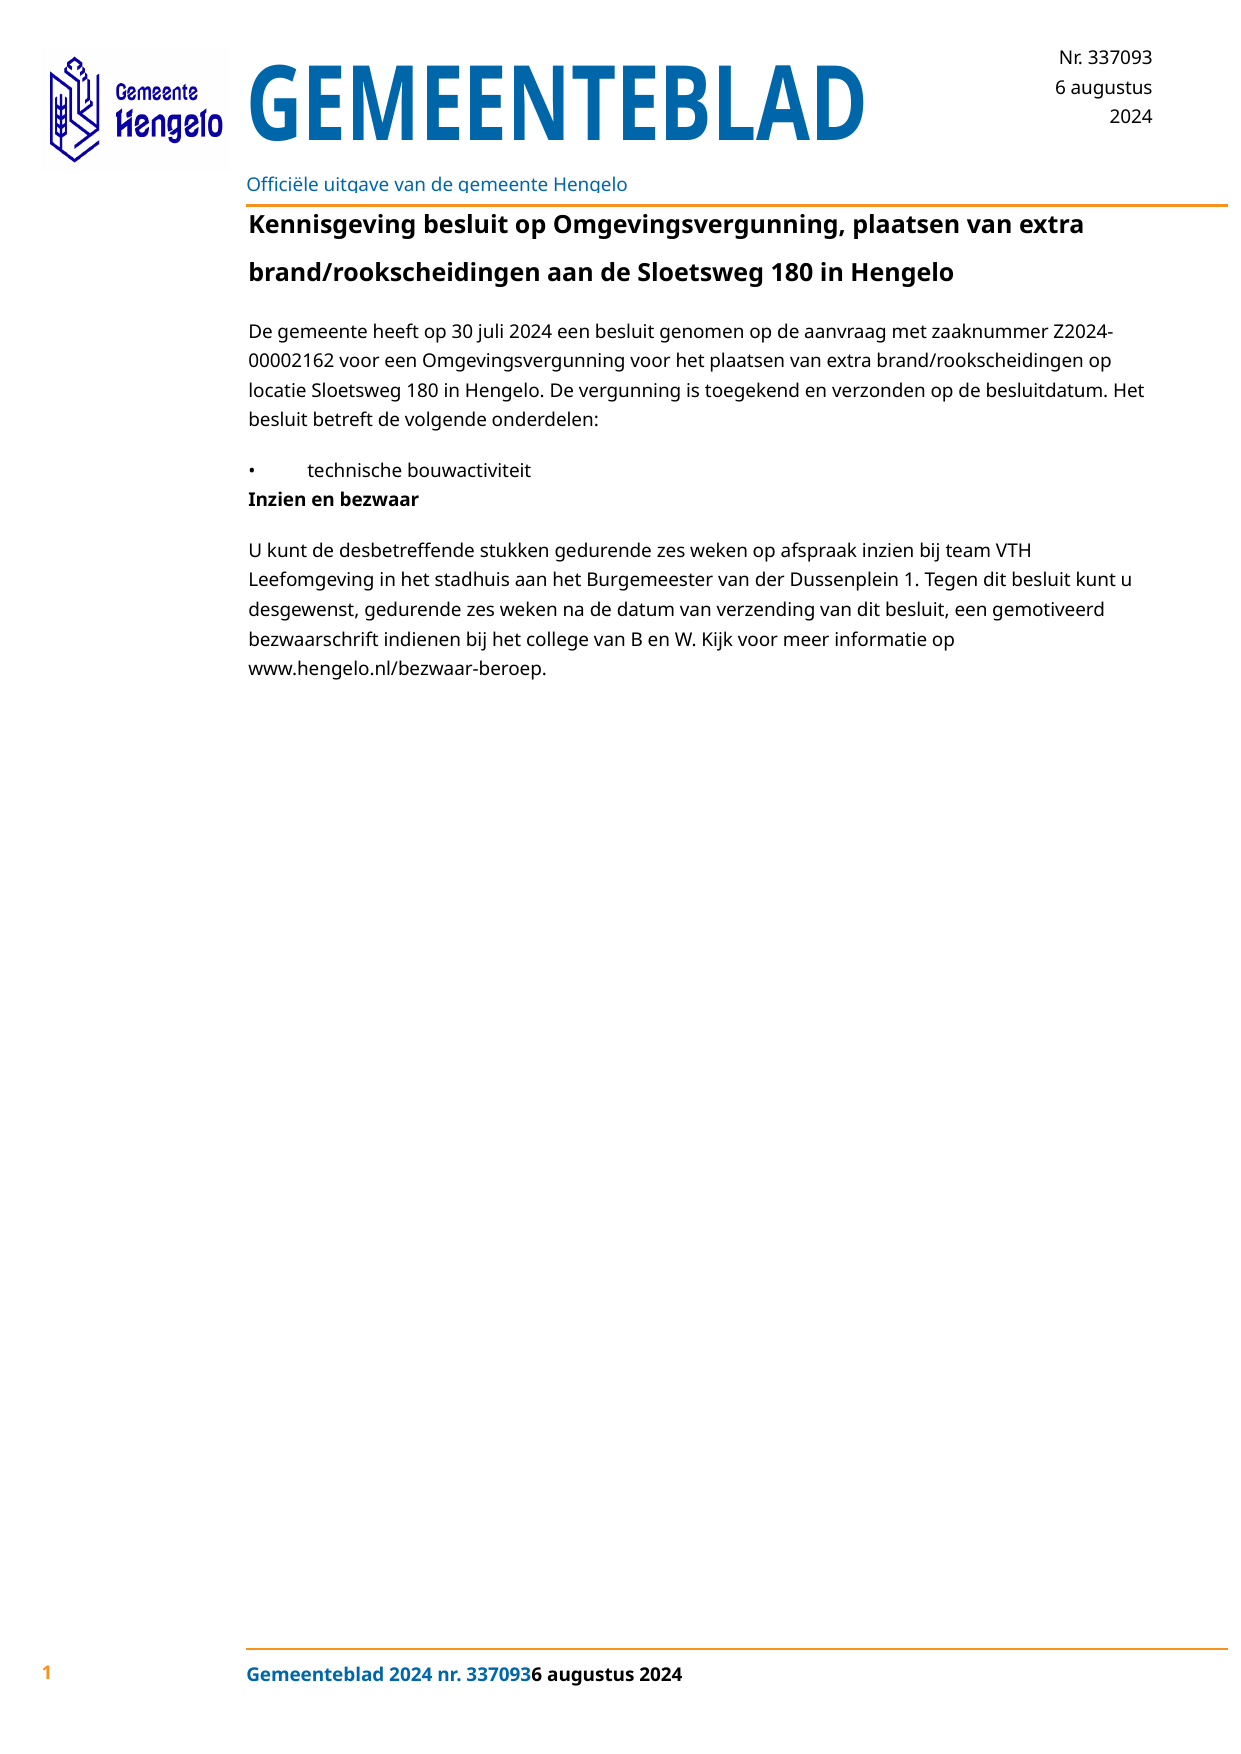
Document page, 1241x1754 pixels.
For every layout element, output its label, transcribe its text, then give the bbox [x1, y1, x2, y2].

picture [41, 47, 231, 172]
text Inzien en bezwaar [248, 487, 1152, 512]
text Kennisgeving besluit op Omgevingsvergunning, plaatsen van extra brand/rookscheidingen aan de Sloetsweg 180 in Hengelo [248, 207, 1152, 288]
text U kunt de desbetreffende stukken gedurende zes weken op afspraak inzien bij team VTH Leefomgeving in het stadhuis aan het Burgemeester van der Dussenplein 1. Tegen dit besluit kunt u desgewenst, gedurende zes weken na de datum van verzending van dit besluit, een gemotiveerd bezwaarschrift indienen bij het college van B en W. Kijk voor meer informatie op www.hengelo.nl/bezwaar-beroep. [248, 537, 1152, 681]
list technische bouwactiviteit [248, 457, 1152, 483]
text De gemeente heeft op 30 juli 2024 een besluit genomen op de aanvraag met zaaknummer Z2024-00002162 voor een Omgevingsvergunning voor het plaatsen van extra brand/rookscheidingen op locatie Sloetsweg 180 in Hengelo. De vergunning is toegekend en verzonden op de besluitdatum. Het besluit betreft de volgende onderdelen: [248, 318, 1152, 432]
